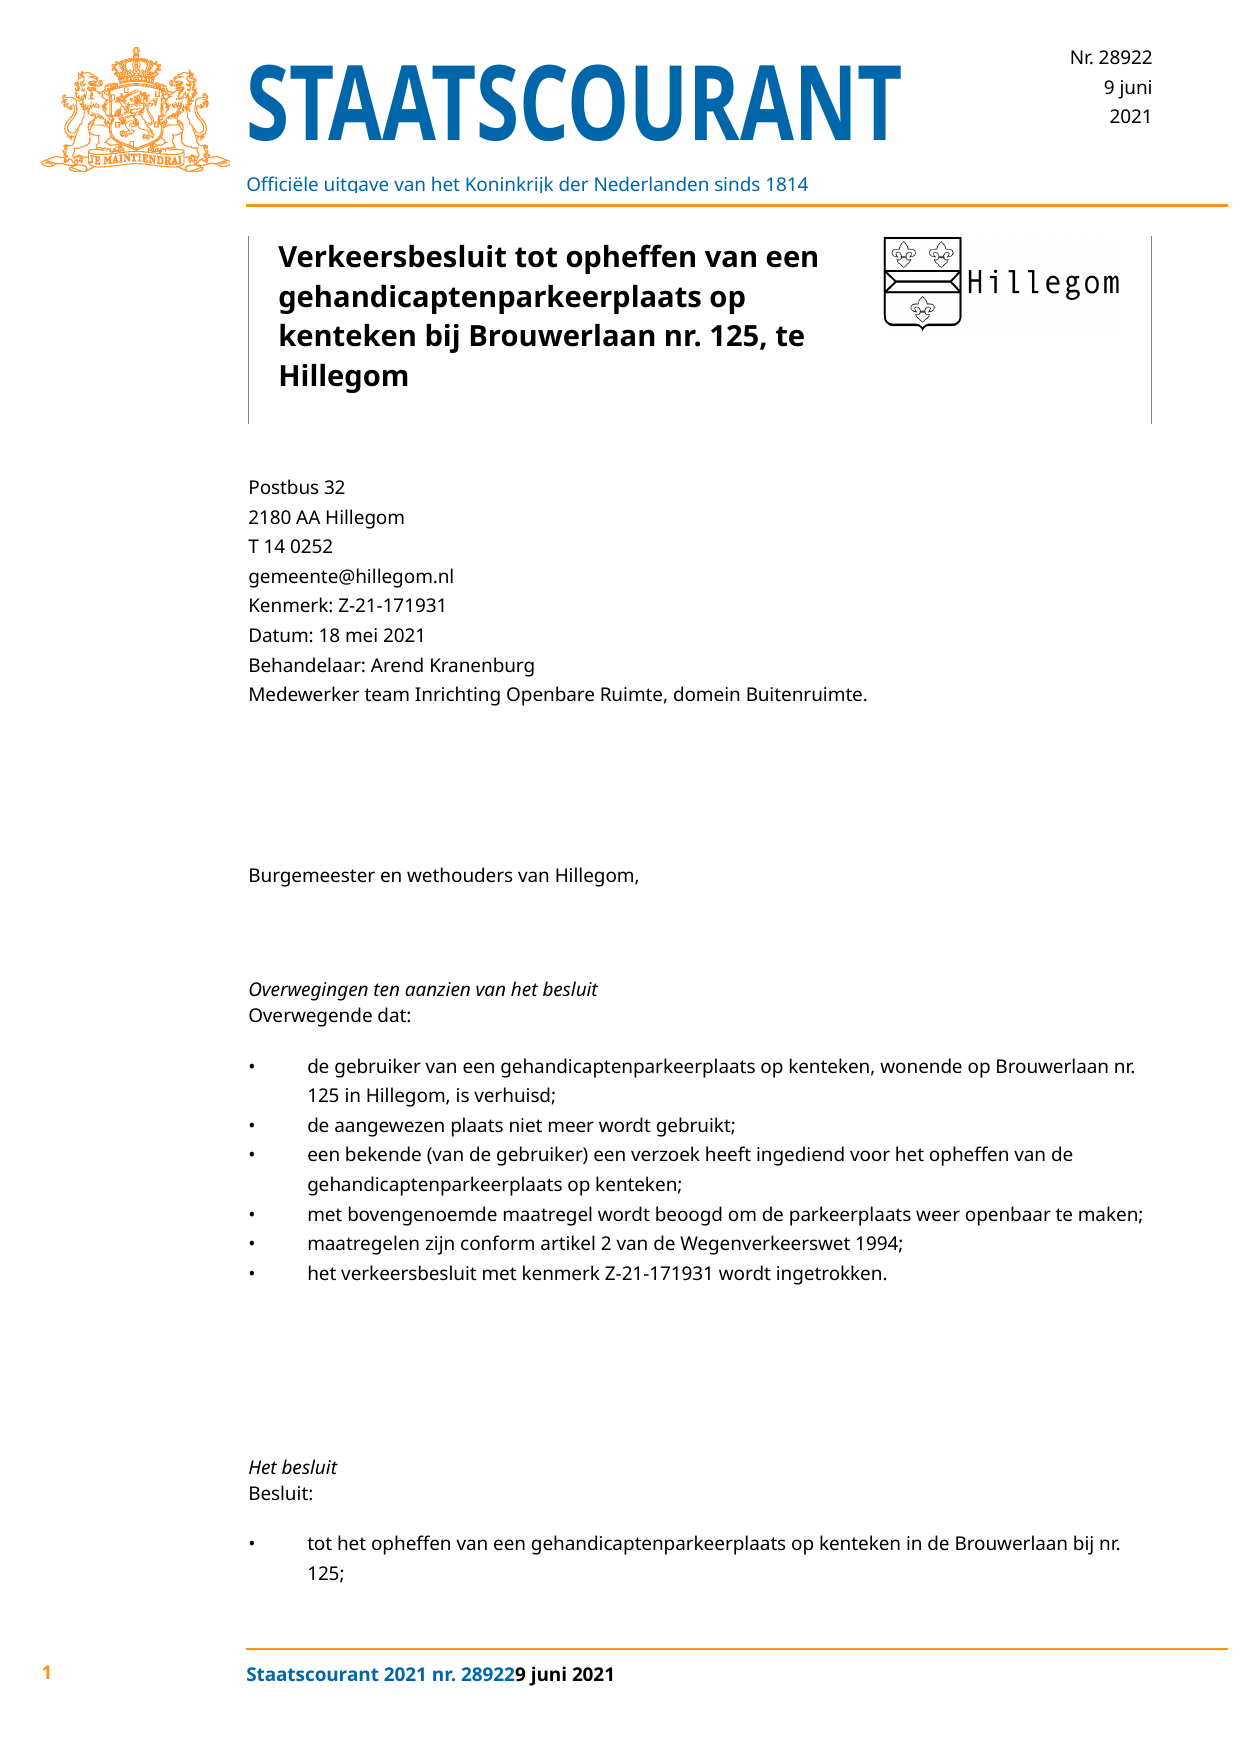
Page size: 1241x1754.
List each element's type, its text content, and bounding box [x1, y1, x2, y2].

text Besluit: [248, 1480, 1152, 1506]
list het verkeersbesluit met kenmerk Z-21-171931 wordt ingetrokken. [248, 1260, 1152, 1286]
text 2180 AA Hillegom [248, 504, 1152, 530]
table_header [850, 236, 882, 332]
list een bekende (van de gebruiker) een verzoek heeft ingediend voor het opheffen van de gehandicaptenparkeerplaats op kenteken; [248, 1142, 1152, 1197]
text gemeente@hillegom.nl [248, 563, 1152, 589]
text Datum: 18 mei 2021 [248, 622, 1152, 648]
list de aangewezen plaats niet meer wordt gebruikt; [248, 1112, 1152, 1138]
text Het besluit [248, 1454, 1152, 1480]
picture [882, 236, 1119, 333]
text Medewerker team Inrichting Openbare Ruimte, domein Buitenruimte. [248, 681, 1152, 707]
table_header [850, 333, 1151, 424]
text Overwegingen ten aanzien van het besluit [248, 977, 1152, 1002]
text Behandelaar: Arend Kranenburg [248, 652, 1152, 678]
table_header [1119, 236, 1151, 332]
list met bovengenoemde maatregel wordt beoogd om de parkeerplaats weer openbaar te maken; [248, 1201, 1152, 1226]
text T 14 0252 [248, 533, 1152, 559]
text Overwegende dat: [248, 1002, 1152, 1028]
list maatregelen zijn conform artikel 2 van de Wegenverkeerswet 1994; [248, 1230, 1152, 1256]
picture [41, 47, 231, 172]
list tot het opheffen van een gehandicaptenparkeerplaats op kenteken in de Brouwerlaan bij nr. 125; [248, 1530, 1152, 1586]
text Burgemeester en wethouders van Hillegom, [248, 862, 1152, 888]
text Kenmerk: Z-21-171931 [248, 593, 1152, 618]
list de gebruiker van een gehandicaptenparkeerplaats op kenteken, wonende op Brouwerlaan nr. 125 in Hillegom, is verhuisd; [248, 1053, 1152, 1108]
text Postbus 32 [248, 474, 1152, 500]
table_header Verkeersbesluit tot opheffen van een gehandicaptenparkeerplaats op kenteken bij Brouwerlaan nr. 125, te Hillegom [249, 236, 850, 424]
